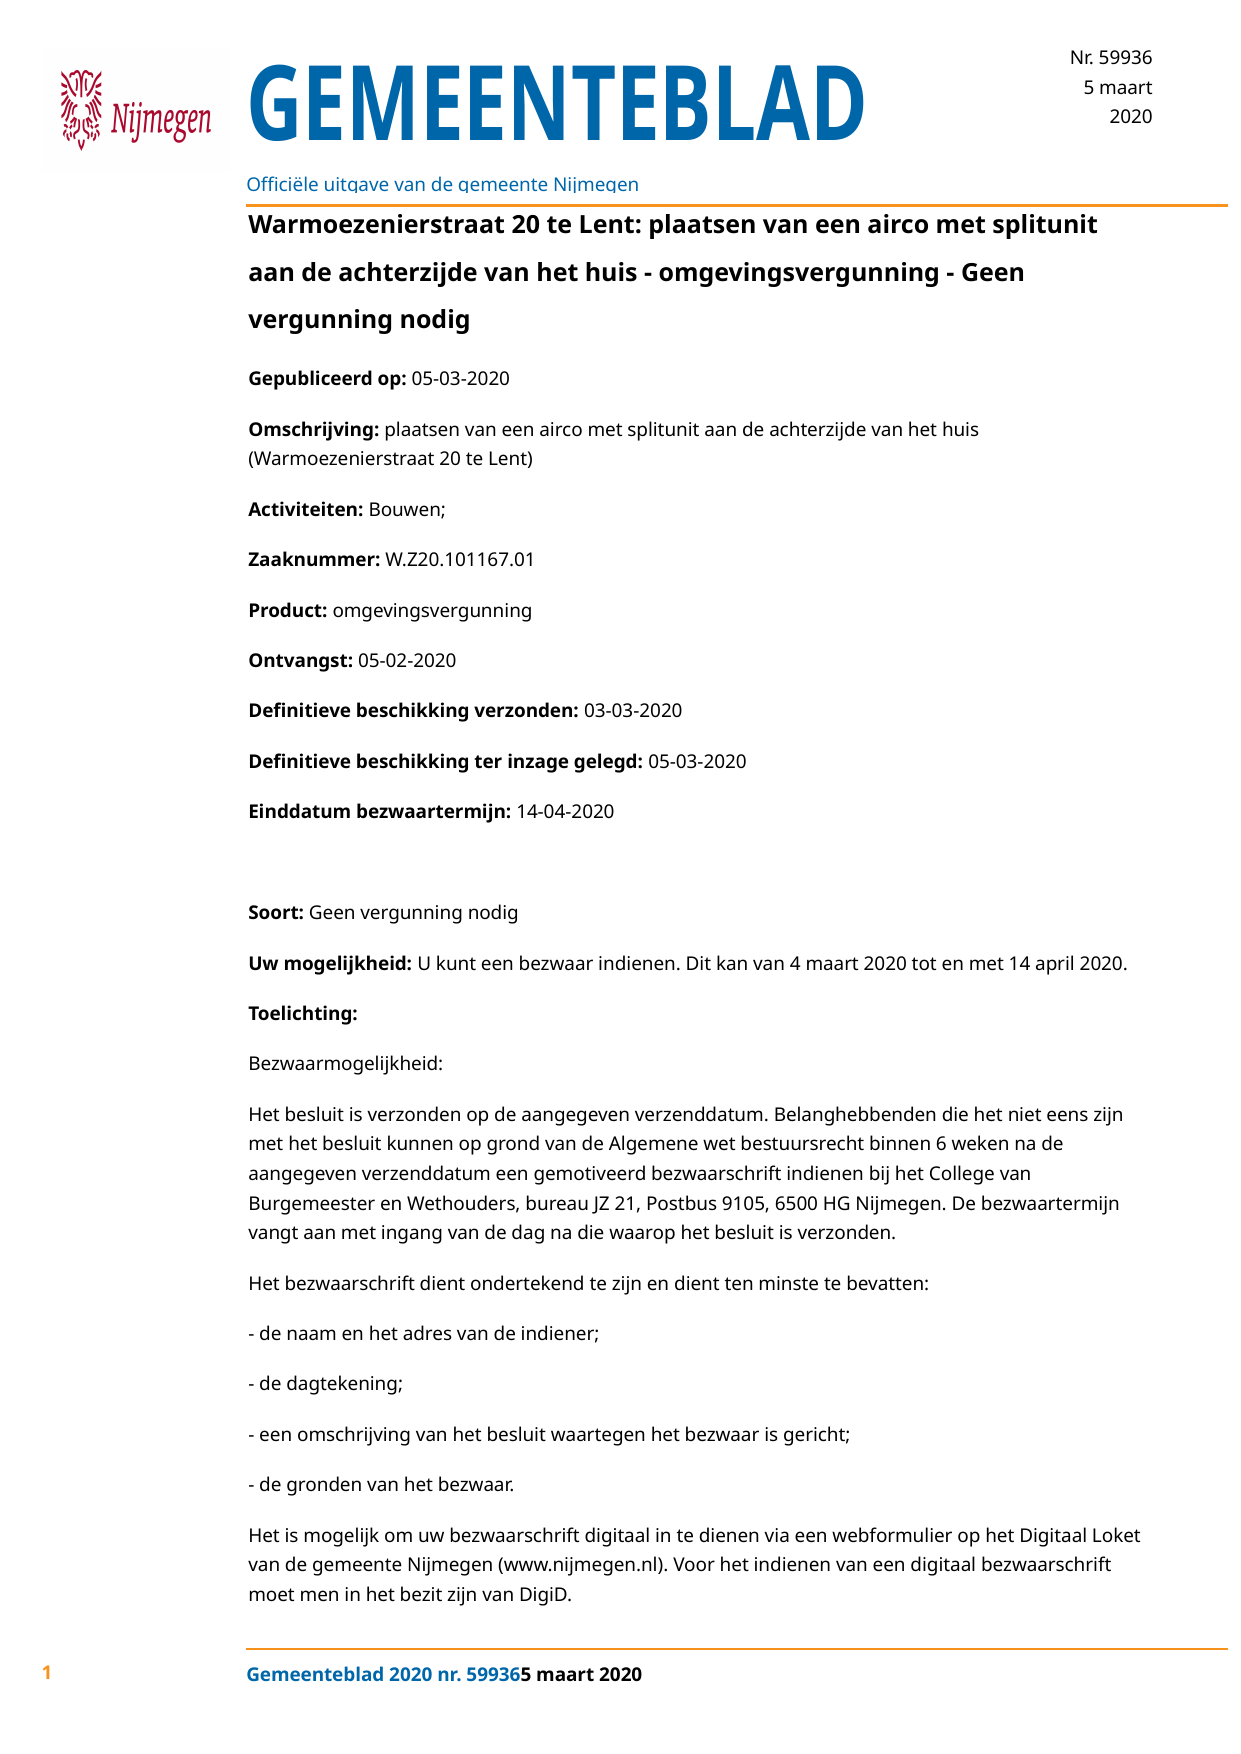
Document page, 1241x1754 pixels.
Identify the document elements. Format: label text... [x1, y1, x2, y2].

text Definitieve beschikking ter inzage gelegd: 05-03-2020 [248, 748, 1152, 774]
text Soort: Geen vergunning nodig [248, 899, 1152, 925]
text Warmoezenierstraat 20 te Lent: plaatsen van een airco met splitunit aan de achterzijde van het huis - omgevingsvergunning - Geen vergunning nodig [248, 207, 1152, 336]
text Uw mogelijkheid: U kunt een bezwaar indienen. Dit kan van 4 maart 2020 tot en met 14 april 2020. [248, 950, 1152, 975]
text Gepubliceerd op: 05-03-2020 [248, 366, 1152, 391]
text - de naam en het adres van de indiener; [248, 1320, 1152, 1346]
text Het besluit is verzonden op de aangegeven verzenddatum. Belanghebbenden die het niet eens zijn met het besluit kunnen op grond van de Algemene wet bestuursrecht binnen 6 weken na de aangegeven verzenddatum een gemotiveerd bezwaarschrift indienen bij het College van Burgemeester en Wethouders, bureau JZ 21, Postbus 9105, 6500 HG Nijmegen. De bezwaartermijn vangt aan met ingang van de dag na die waarop het besluit is verzonden. [248, 1101, 1152, 1245]
text Zaaknummer: W.Z20.101167.01 [248, 546, 1152, 572]
text - de gronden van het bezwaar. [248, 1471, 1152, 1497]
picture [41, 47, 231, 172]
text Activiteiten: Bouwen; [248, 496, 1152, 522]
text Het bezwaarschrift dient ondertekend te zijn en dient ten minste te bevatten: [248, 1270, 1152, 1295]
text - een omschrijving van het besluit waartegen het bezwaar is gericht; [248, 1421, 1152, 1447]
text Ontvangst: 05-02-2020 [248, 647, 1152, 673]
text Einddatum bezwaartermijn: 14-04-2020 [248, 798, 1152, 824]
text Product: omgevingsvergunning [248, 597, 1152, 622]
text - de dagtekening; [248, 1371, 1152, 1396]
text Toelichting: [248, 1000, 1152, 1026]
text Definitieve beschikking verzonden: 03-03-2020 [248, 698, 1152, 723]
text Omschrijving: plaatsen van een airco met splitunit aan de achterzijde van het huis (Warmoezenierstraat 20 te Lent) [248, 416, 1152, 471]
text Bezwaarmogelijkheid: [248, 1051, 1152, 1076]
text Het is mogelijk om uw bezwaarschrift digitaal in te dienen via een webformulier op het Digitaal Loket van de gemeente Nijmegen (www.nijmegen.nl). Voor het indienen van een digitaal bezwaarschrift moet men in het bezit zijn van DigiD. [248, 1522, 1152, 1607]
